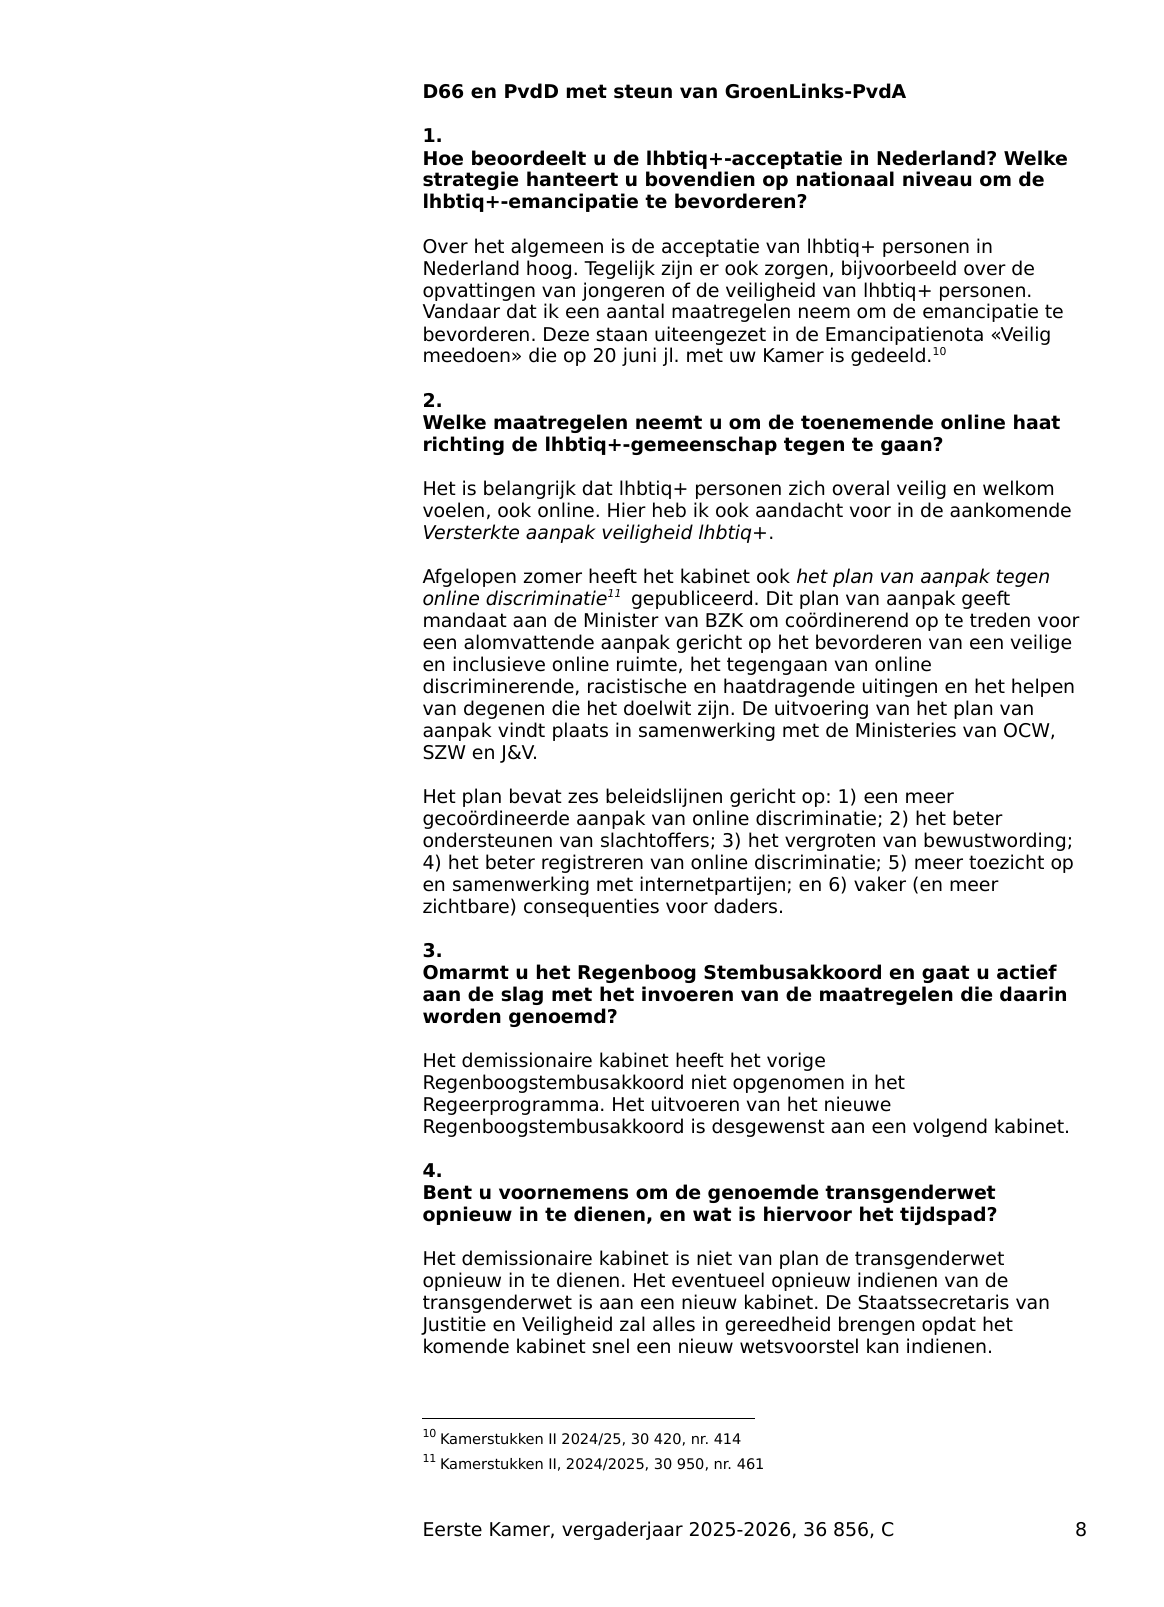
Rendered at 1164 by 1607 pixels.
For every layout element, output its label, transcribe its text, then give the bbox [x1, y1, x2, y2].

subtitle D66 en PvdD met steun van GroenLinks-PvdA [422, 81, 1087, 103]
text Afgelopen zomer heeft het kabinet ook het plan van aanpak tegen online discriminatie gepubliceerd. Dit plan van aanpak geeft mandaat aan de Minister van BZK om coördinerend op te treden voor een alomvattende aanpak gericht op het bevorderen van een veilige en inclusieve online ruimte, het tegengaan van online discriminerende, racistische en haatdragende uitingen en het helpen van degenen die het doelwit zijn. De uitvoering van het plan van aanpak vindt plaats in samenwerking met de Ministeries van OCW, SZW en J&V. [422, 566, 1087, 764]
text Welke maatregelen neemt u om de toenemende online haat richting de lhbtiq+-gemeenschap tegen te gaan? [422, 412, 1087, 456]
text Hoe beoordeelt u de lhbtiq+-acceptatie in Nederland? Welke strategie hanteert u bovendien op nationaal niveau om de lhbtiq+-emancipatie te bevorderen? [422, 147, 1087, 213]
text 2. [422, 389, 1087, 412]
text Het demissionaire kabinet heeft het vorige Regenboogstembusakkoord niet opgenomen in het Regeerprogramma. Het uitvoeren van het nieuwe Regenboogstembusakkoord is desgewenst aan een volgend kabinet. [422, 1050, 1087, 1138]
text 1. [422, 125, 1087, 147]
text Het plan bevat zes beleidslijnen gericht op: 1) een meer gecoördineerde aanpak van online discriminatie; 2) het beter ondersteunen van slachtoffers; 3) het vergroten van bewustwording; 4) het beter registreren van online discriminatie; 5) meer toezicht op en samenwerking met internetpartijen; en 6) vaker (en meer zichtbare) consequenties voor daders. [422, 786, 1087, 918]
text Het demissionaire kabinet is niet van plan de transgenderwet opnieuw in te dienen. Het eventueel opnieuw indienen van de transgenderwet is aan een nieuw kabinet. De Staatssecretaris van Justitie en Veiligheid zal alles in gereedheid brengen opdat het komende kabinet snel een nieuw wetsvoorstel kan indienen. [422, 1248, 1087, 1358]
text 3. [422, 940, 1087, 962]
text Kamerstukken II 2024/25, 30 420, nr. 414 [422, 1427, 1087, 1449]
text Het is belangrijk dat lhbtiq+ personen zich overal veilig en welkom voelen, ook online. Hier heb ik ook aandacht voor in de aankomende Versterkte aanpak veiligheid lhbtiq+. [422, 478, 1087, 544]
text Bent u voornemens om de genoemde transgenderwet opnieuw in te dienen, en wat is hiervoor het tijdspad? [422, 1182, 1087, 1226]
text Over het algemeen is de acceptatie van lhbtiq+ personen in Nederland hoog. Tegelijk zijn er ook zorgen, bijvoorbeeld over de opvattingen van jongeren of de veiligheid van lhbtiq+ personen. Vandaar dat ik een aantal maatregelen neem om de emancipatie te bevorderen. Deze staan uiteengezet in de Emancipatienota «Veilig meedoen» die op 20 juni jl. met uw Kamer is gedeeld. [422, 236, 1087, 367]
text 4. [422, 1160, 1087, 1182]
text Omarmt u het Regenboog Stembusakkoord en gaat u actief aan de slag met het invoeren van de maatregelen die daarin worden genoemd? [422, 962, 1087, 1028]
text Kamerstukken II, 2024/2025, 30 950, nr. 461 [422, 1452, 1087, 1474]
